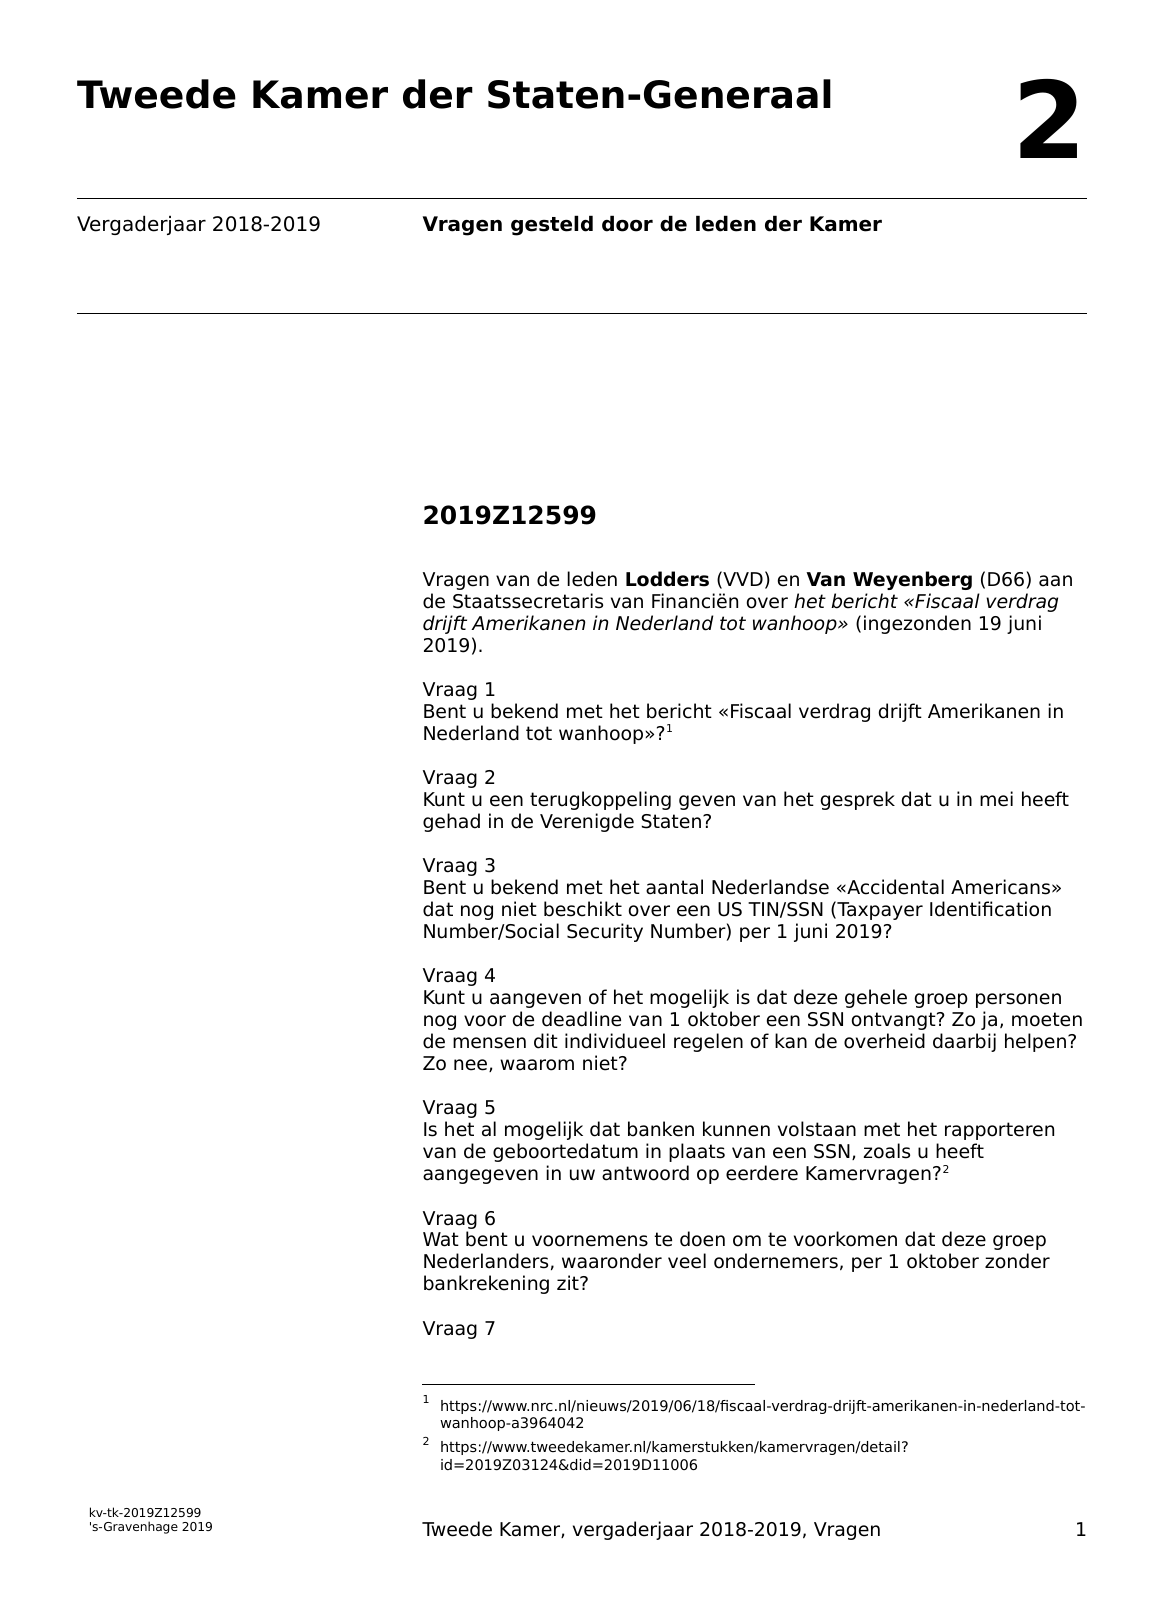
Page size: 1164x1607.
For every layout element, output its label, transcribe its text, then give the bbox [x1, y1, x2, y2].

text Vraag 4 [422, 965, 1087, 987]
text Kunt u een terugkoppeling geven van het gesprek dat u in mei heeft gehad in de Verenigde Staten? [422, 789, 1087, 833]
text 2019Z12599 [422, 501, 1087, 531]
table_cell Vergaderjaar 2018-2019 [77, 199, 422, 313]
text Is het al mogelijk dat banken kunnen volstaan met het rapporteren van de geboortedatum in plaats van een SSN, zoals u heeft aangegeven in uw antwoord op eerdere Kamervragen? [422, 1119, 1087, 1185]
text Vraag 2 [422, 767, 1087, 789]
text Bent u bekend met het aantal Nederlandse «Accidental Americans» dat nog niet beschikt over een US TIN/SSN (Taxpayer Identification Number/Social Security Number) per 1 juni 2019? [422, 877, 1087, 943]
table_header 2 [886, 59, 1087, 198]
text Wat bent u voornemens te doen om te voorkomen dat deze groep Nederlanders, waaronder veel ondernemers, per 1 oktober zonder bankrekening zit? [422, 1229, 1087, 1295]
text Vraag 5 [422, 1097, 1087, 1119]
text Vragen van de leden Lodders (VVD) en Van Weyenberg (D66) aan de Staatssecretaris van Financiën over het bericht «Fiscaal verdrag drijft Amerikanen in Nederland tot wanhoop» (ingezonden 19 juni 2019). [422, 569, 1087, 657]
text Vraag 3 [422, 855, 1087, 877]
text kv-tk-2019Z12599 [88, 1506, 323, 1520]
text Vraag 7 [422, 1317, 1087, 1339]
text https://www.tweedekamer.nl/kamerstukken/kamervragen/detail?id=2019Z03124&did=2019D11006 [422, 1435, 1087, 1474]
text Kunt u aangeven of het mogelijk is dat deze gehele groep personen nog voor de deadline van 1 oktober een SSN ontvangt? Zo ja, moeten de mensen dit individueel regelen of kan de overheid daarbij helpen? Zo nee, waarom niet? [422, 987, 1087, 1075]
text Vraag 1 [422, 679, 1087, 701]
table_header Tweede Kamer der Staten-Generaal [77, 59, 886, 198]
text Vraag 6 [422, 1207, 1087, 1229]
text https://www.nrc.nl/nieuws/2019/06/18/fiscaal-verdrag-drijft-amerikanen-in-nederland-tot-wanhoop-a3964042 [422, 1393, 1087, 1432]
text 's-Gravenhage 2019 [88, 1520, 323, 1534]
text Bent u bekend met het bericht «Fiscaal verdrag drijft Amerikanen in Nederland tot wanhoop»? [422, 701, 1087, 745]
table_cell Vragen gesteld door de leden der Kamer [422, 199, 1087, 313]
